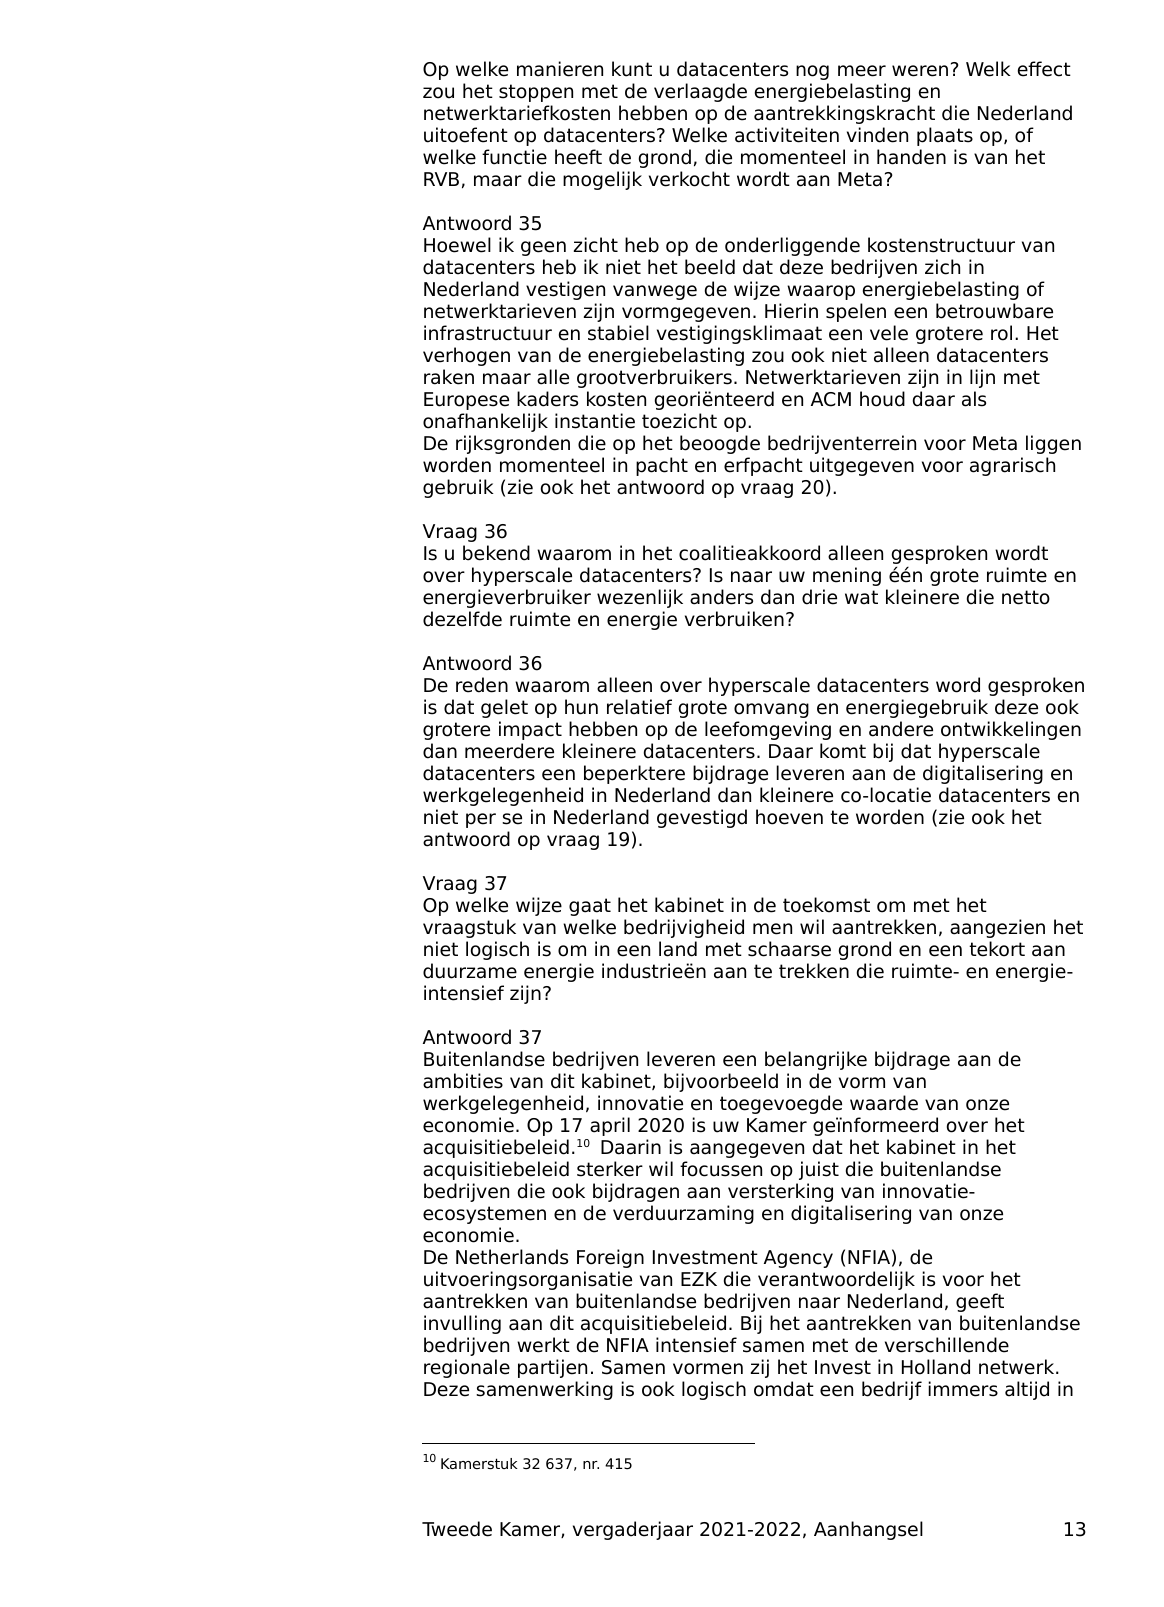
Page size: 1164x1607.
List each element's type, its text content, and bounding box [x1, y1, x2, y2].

text Kamerstuk 32 637, nr. 415 [422, 1452, 1087, 1474]
text Buitenlandse bedrijven leveren een belangrijke bijdrage aan de ambities van dit kabinet, bijvoorbeeld in de vorm van werkgelegenheid, innovatie en toegevoegde waarde van onze economie. Op 17 april 2020 is uw Kamer geïnformeerd over het acquisitiebeleid. Daarin is aangegeven dat het kabinet in het acquisitiebeleid sterker wil focussen op juist die buitenlandse bedrijven die ook bijdragen aan versterking van innovatie-ecosystemen en de verduurzaming en digitalisering van onze economie. [422, 1049, 1087, 1247]
text Antwoord 37 [422, 1027, 1087, 1049]
text Is u bekend waarom in het coalitieakkoord alleen gesproken wordt over hyperscale datacenters? Is naar uw mening één grote ruimte en energieverbruiker wezenlijk anders dan drie wat kleinere die netto dezelfde ruimte en energie verbruiken? [422, 543, 1087, 631]
text Vraag 37 [422, 873, 1087, 895]
text Hoewel ik geen zicht heb op de onderliggende kostenstructuur van datacenters heb ik niet het beeld dat deze bedrijven zich in Nederland vestigen vanwege de wijze waarop energiebelasting of netwerktarieven zijn vormgegeven. Hierin spelen een betrouwbare infrastructuur en stabiel vestigingsklimaat een vele grotere rol. Het verhogen van de energiebelasting zou ook niet alleen datacenters raken maar alle grootverbruikers. Netwerktarieven zijn in lijn met Europese kaders kosten georiënteerd en ACM houd daar als onafhankelijk instantie toezicht op. [422, 235, 1087, 433]
text De reden waarom alleen over hyperscale datacenters word gesproken is dat gelet op hun relatief grote omvang en energiegebruik deze ook grotere impact hebben op de leefomgeving en andere ontwikkelingen dan meerdere kleinere datacenters. Daar komt bij dat hyperscale datacenters een beperktere bijdrage leveren aan de digitalisering en werkgelegenheid in Nederland dan kleinere co-locatie datacenters en niet per se in Nederland gevestigd hoeven te worden (zie ook het antwoord op vraag 19). [422, 675, 1087, 851]
text Vraag 36 [422, 521, 1087, 543]
text Op welke manieren kunt u datacenters nog meer weren? Welk effect zou het stoppen met de verlaagde energiebelasting en netwerktariefkosten hebben op de aantrekkingskracht die Nederland uitoefent op datacenters? Welke activiteiten vinden plaats op, of welke functie heeft de grond, die momenteel in handen is van het RVB, maar die mogelijk verkocht wordt aan Meta? [422, 59, 1087, 191]
text Antwoord 36 [422, 653, 1087, 675]
text De Netherlands Foreign Investment Agency (NFIA), de uitvoeringsorganisatie van EZK die verantwoordelijk is voor het aantrekken van buitenlandse bedrijven naar Nederland, geeft invulling aan dit acquisitiebeleid. Bij het aantrekken van buitenlandse bedrijven werkt de NFIA intensief samen met de verschillende regionale partijen. Samen vormen zij het Invest in Holland netwerk. Deze samenwerking is ook logisch omdat een bedrijf immers altijd in [422, 1247, 1087, 1401]
text De rijksgronden die op het beoogde bedrijventerrein voor Meta liggen worden momenteel in pacht en erfpacht uitgegeven voor agrarisch gebruik (zie ook het antwoord op vraag 20). [422, 433, 1087, 499]
text Antwoord 35 [422, 213, 1087, 235]
text Op welke wijze gaat het kabinet in de toekomst om met het vraagstuk van welke bedrijvigheid men wil aantrekken, aangezien het niet logisch is om in een land met schaarse grond en een tekort aan duurzame energie industrieën aan te trekken die ruimte- en energie-intensief zijn? [422, 895, 1087, 1005]
